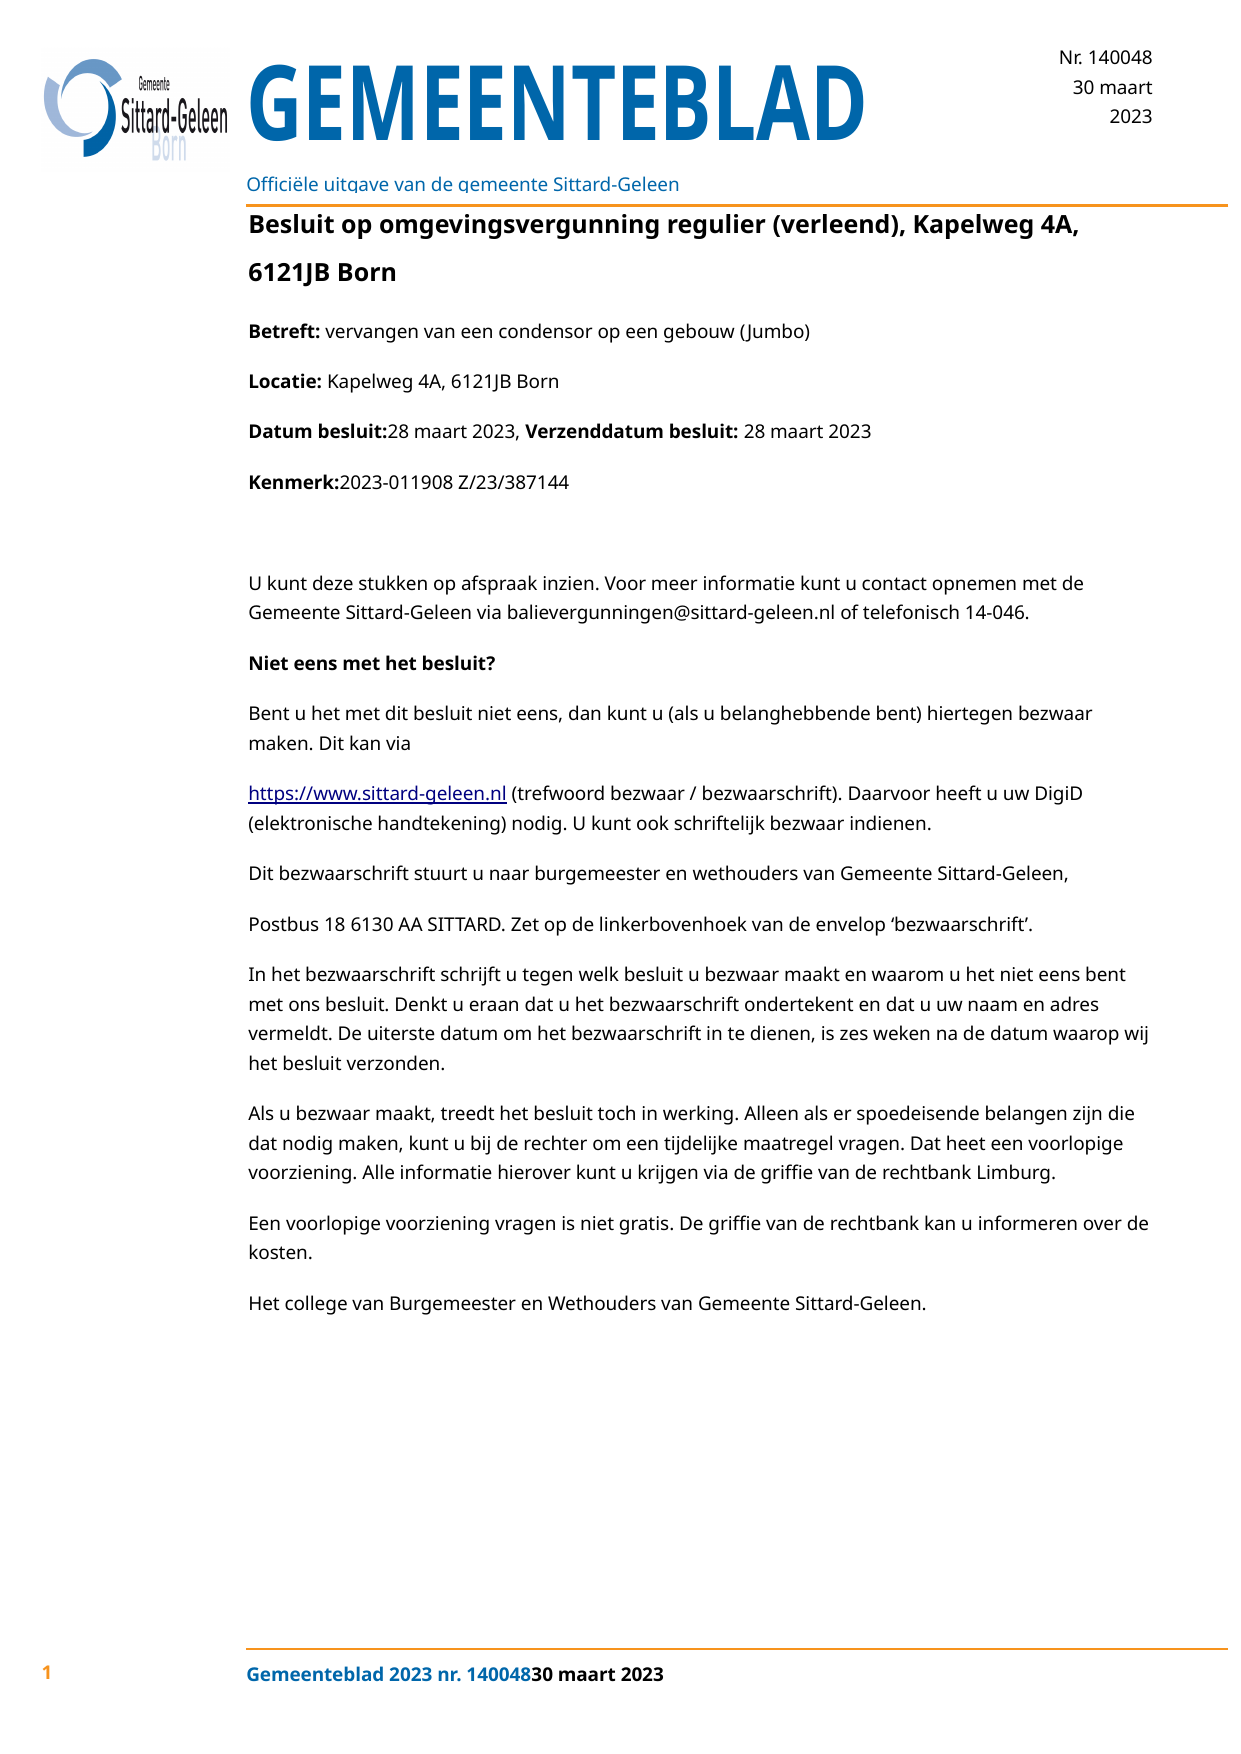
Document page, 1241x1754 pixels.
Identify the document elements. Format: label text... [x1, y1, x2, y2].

text Postbus 18 6130 AA SITTARD. Zet op de linkerbovenhoek van de envelop ‘bezwaarschrift’. [248, 911, 1152, 937]
text Niet eens met het besluit? [248, 650, 1152, 676]
text Datum besluit:28 maart 2023, Verzenddatum besluit: 28 maart 2023 [248, 419, 1152, 444]
picture [41, 47, 231, 172]
text Kenmerk:2023-011908 Z/23/387144 [248, 469, 1152, 495]
text Als u bezwaar maakt, treedt het besluit toch in werking. Alleen als er spoedeisende belangen zijn die dat nodig maken, kunt u bij de rechter om een tijdelijke maatregel vragen. Dat heet een voorlopige voorziening. Alle informatie hierover kunt u krijgen via de griffie van de rechtbank Limburg. [248, 1100, 1152, 1185]
text Bent u het met dit besluit niet eens, dan kunt u (als u belanghebbende bent) hiertegen bezwaar maken. Dit kan via [248, 700, 1152, 756]
text Een voorlopige voorziening vragen is niet gratis. De griffie van de rechtbank kan u informeren over de kosten. [248, 1210, 1152, 1265]
text Dit bezwaarschrift stuurt u naar burgemeester en wethouders van Gemeente Sittard-Geleen, [248, 860, 1152, 886]
text Locatie: Kapelweg 4A, 6121JB Born [248, 368, 1152, 394]
text In het bezwaarschrift schrijft u tegen welk besluit u bezwaar maakt en waarom u het niet eens bent met ons besluit. Denkt u eraan dat u het bezwaarschrift ondertekent en dat u uw naam en adres vermeldt. De uiterste datum om het bezwaarschrift in te dienen, is zes weken na de datum waarop wij het besluit verzonden. [248, 961, 1152, 1076]
text U kunt deze stukken op afspraak inzien. Voor meer informatie kunt u contact opnemen met de Gemeente Sittard-Geleen via balievergunningen@sittard-geleen.nl of telefonisch 14-046. [248, 570, 1152, 625]
text Het college van Burgemeester en Wethouders van Gemeente Sittard-Geleen. [248, 1290, 1152, 1316]
text https://www.sittard-geleen.nl (trefwoord bezwaar / bezwaarschrift). Daarvoor heeft u uw DigiD (elektronische handtekening) nodig. U kunt ook schriftelijk bezwaar indienen. [248, 780, 1152, 836]
text Besluit op omgevingsvergunning regulier (verleend), Kapelweg 4A, 6121JB Born [248, 207, 1152, 288]
text Betreft: vervangen van een condensor op een gebouw (Jumbo) [248, 318, 1152, 344]
